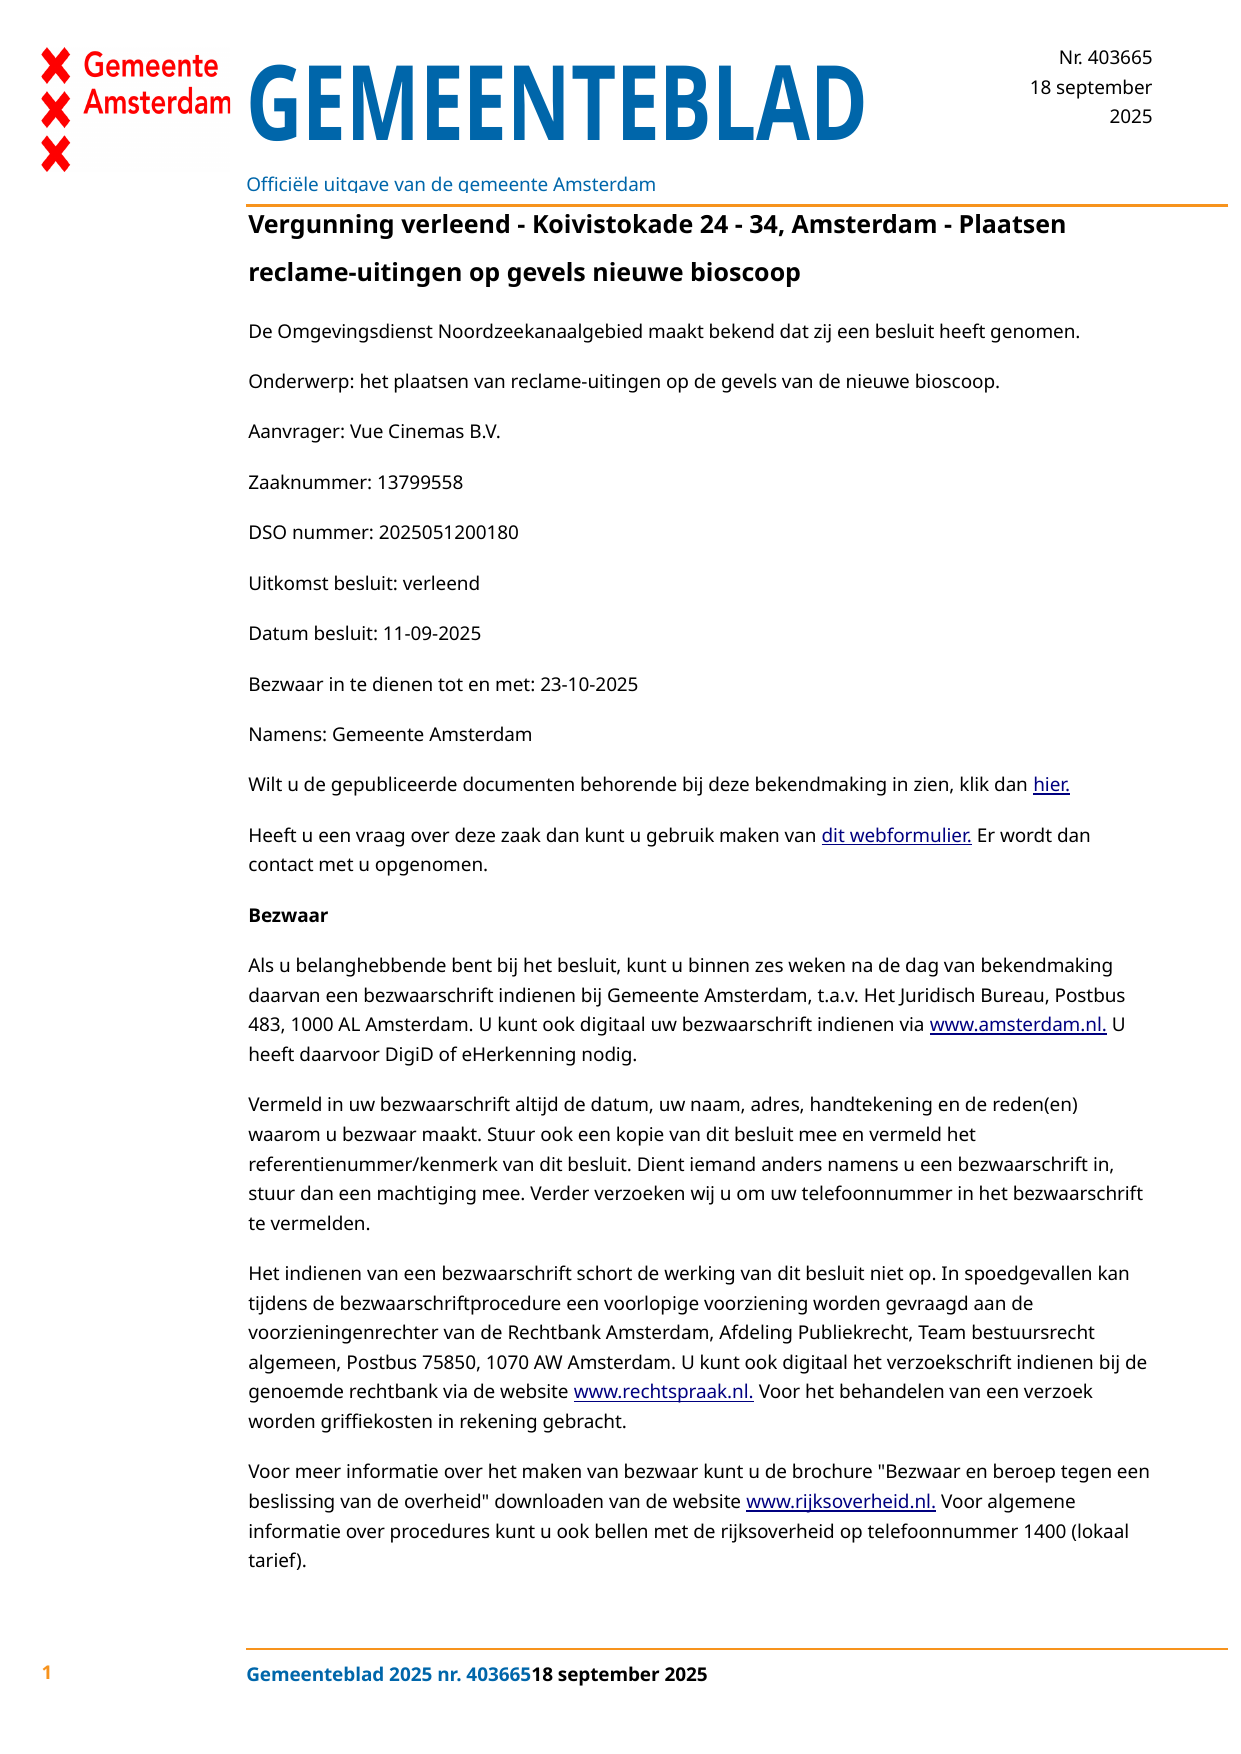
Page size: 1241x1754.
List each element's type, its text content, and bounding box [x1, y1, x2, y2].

text DSO nummer: 2025051200180 [248, 519, 1152, 545]
text Onderwerp: het plaatsen van reclame-uitingen op de gevels van de nieuwe bioscoop. [248, 368, 1152, 394]
text Heeft u een vraag over deze zaak dan kunt u gebruik maken van dit webformulier. Er wordt dan contact met u opgenomen. [248, 822, 1152, 877]
text Aanvrager: Vue Cinemas B.V. [248, 419, 1152, 444]
text Wilt u de gepubliceerde documenten behorende bij deze bekendmaking in zien, klik dan hier. [248, 772, 1152, 797]
text Zaaknummer: 13799558 [248, 469, 1152, 495]
text Voor meer informatie over het maken van bezwaar kunt u de brochure "Bezwaar en beroep tegen een beslissing van de overheid" downloaden van de website www.rijksoverheid.nl. Voor algemene informatie over procedures kunt u ook bellen met de rijksoverheid op telefoonnummer 1400 (lokaal tarief). [248, 1459, 1152, 1573]
text Datum besluit: 11-09-2025 [248, 620, 1152, 646]
text Namens: Gemeente Amsterdam [248, 721, 1152, 747]
picture [41, 47, 231, 172]
text Uitkomst besluit: verleend [248, 570, 1152, 596]
text Bezwaar in te dienen tot en met: 23-10-2025 [248, 671, 1152, 697]
text Vergunning verleend - Koivistokade 24 - 34, Amsterdam - Plaatsen reclame-uitingen op gevels nieuwe bioscoop [248, 207, 1152, 288]
text Vermeld in uw bezwaarschrift altijd de datum, uw naam, adres, handtekening en de reden(en) waarom u bezwaar maakt. Stuur ook een kopie van dit besluit mee en vermeld het referentienummer/kenmerk van dit besluit. Dient iemand anders namens u een bezwaarschrift in, stuur dan een machtiging mee. Verder verzoeken wij u om uw telefoonnummer in het bezwaarschrift te vermelden. [248, 1092, 1152, 1236]
text Als u belanghebbende bent bij het besluit, kunt u binnen zes weken na de dag van bekendmaking daarvan een bezwaarschrift indienen bij Gemeente Amsterdam, t.a.v. Het Juridisch Bureau, Postbus 483, 1000 AL Amsterdam. U kunt ook digitaal uw bezwaarschrift indienen via www.amsterdam.nl. U heeft daarvoor DigiD of eHerkenning nodig. [248, 952, 1152, 1067]
text Bezwaar [248, 902, 1152, 928]
text Het indienen van een bezwaarschrift schort de werking van dit besluit niet op. In spoedgevallen kan tijdens de bezwaarschriftprocedure een voorlopige voorziening worden gevraagd aan de voorzieningenrechter van de Rechtbank Amsterdam, Afdeling Publiekrecht, Team bestuursrecht algemeen, Postbus 75850, 1070 AW Amsterdam. U kunt ook digitaal het verzoekschrift indienen bij de genoemde rechtbank via de website www.rechtspraak.nl. Voor het behandelen van een verzoek worden griffiekosten in rekening gebracht. [248, 1260, 1152, 1434]
text De Omgevingsdienst Noordzeekanaalgebied maakt bekend dat zij een besluit heeft genomen. [248, 318, 1152, 344]
